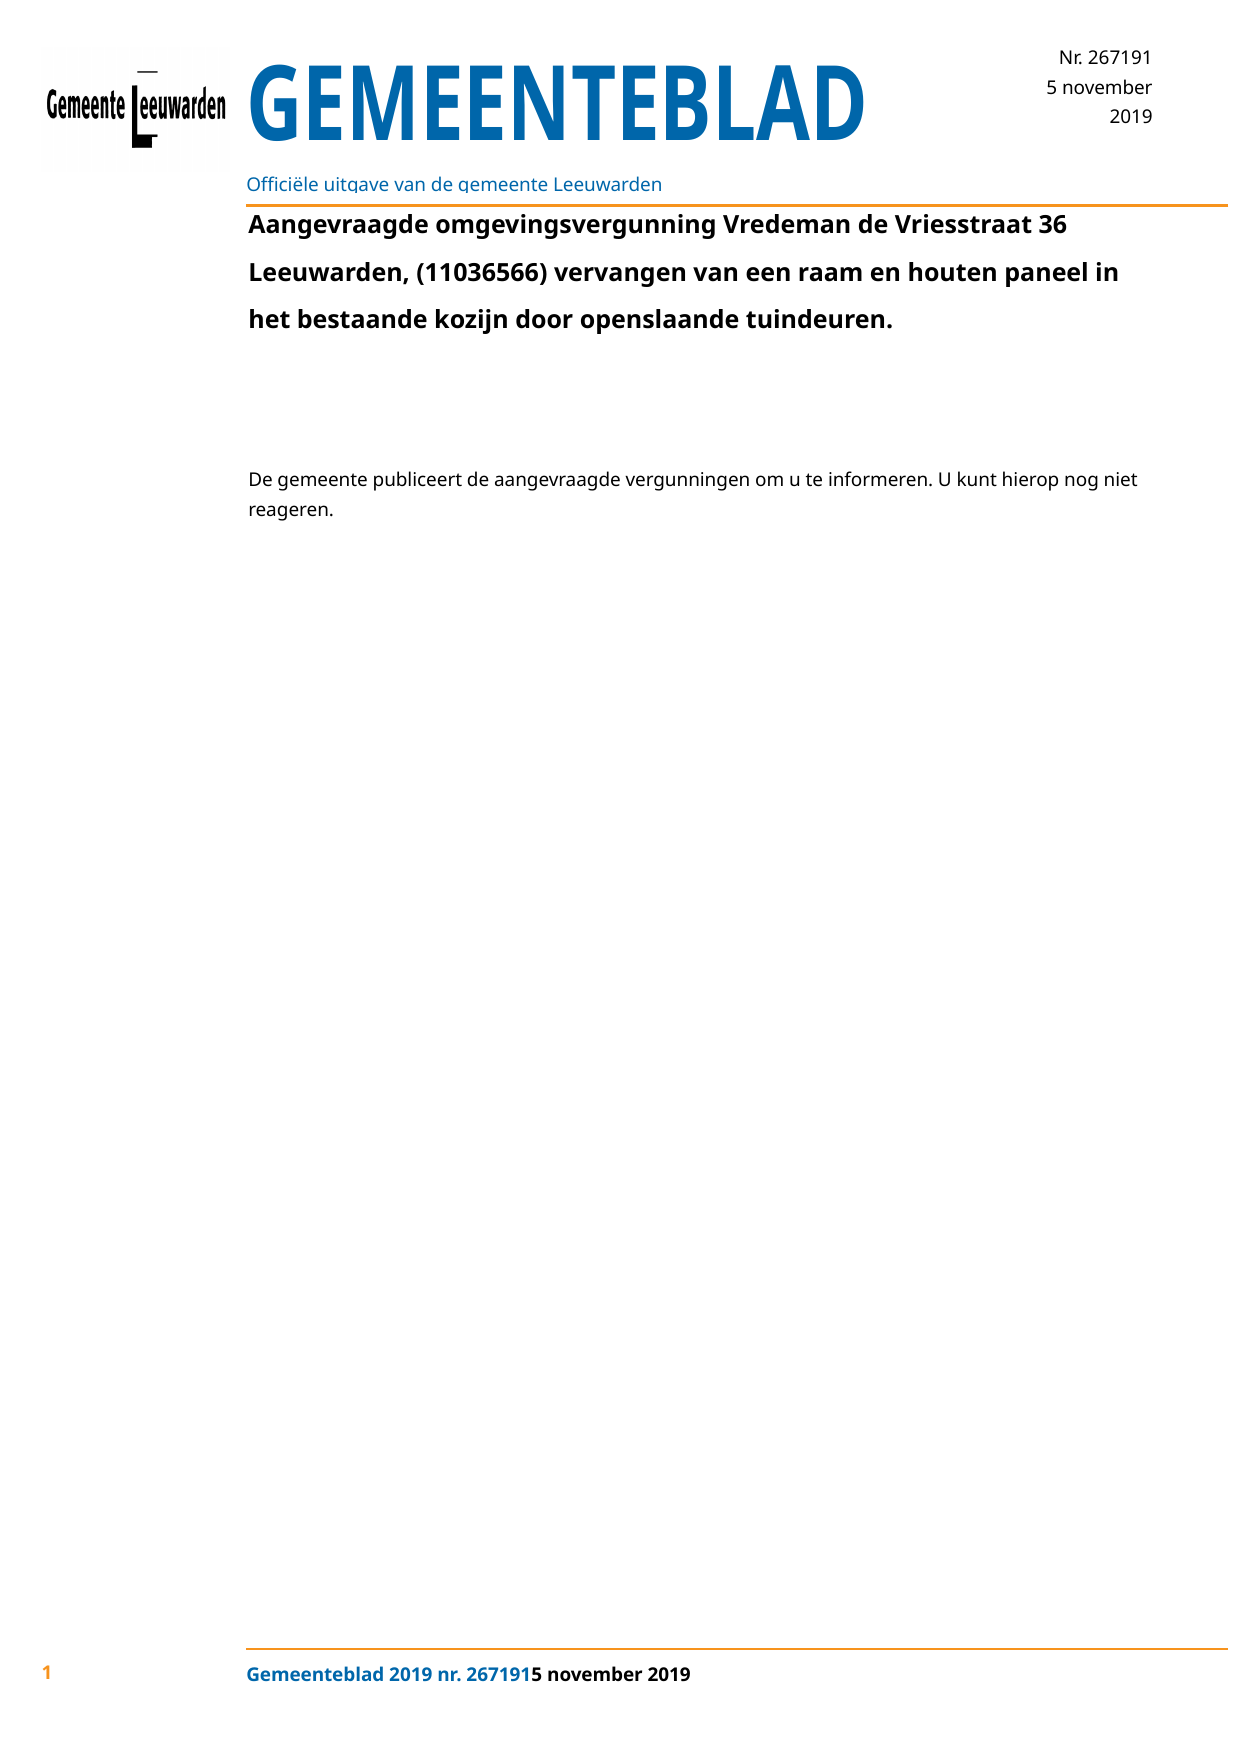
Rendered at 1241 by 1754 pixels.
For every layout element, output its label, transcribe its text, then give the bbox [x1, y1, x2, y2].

text De gemeente publiceert de aangevraagde vergunningen om u te informeren. U kunt hierop nog niet reageren. [248, 466, 1152, 522]
picture [41, 47, 231, 172]
text Aangevraagde omgevingsvergunning Vredeman de Vriesstraat 36 Leeuwarden, (11036566) vervangen van een raam en houten paneel in het bestaande kozijn door openslaande tuindeuren. [248, 207, 1152, 336]
